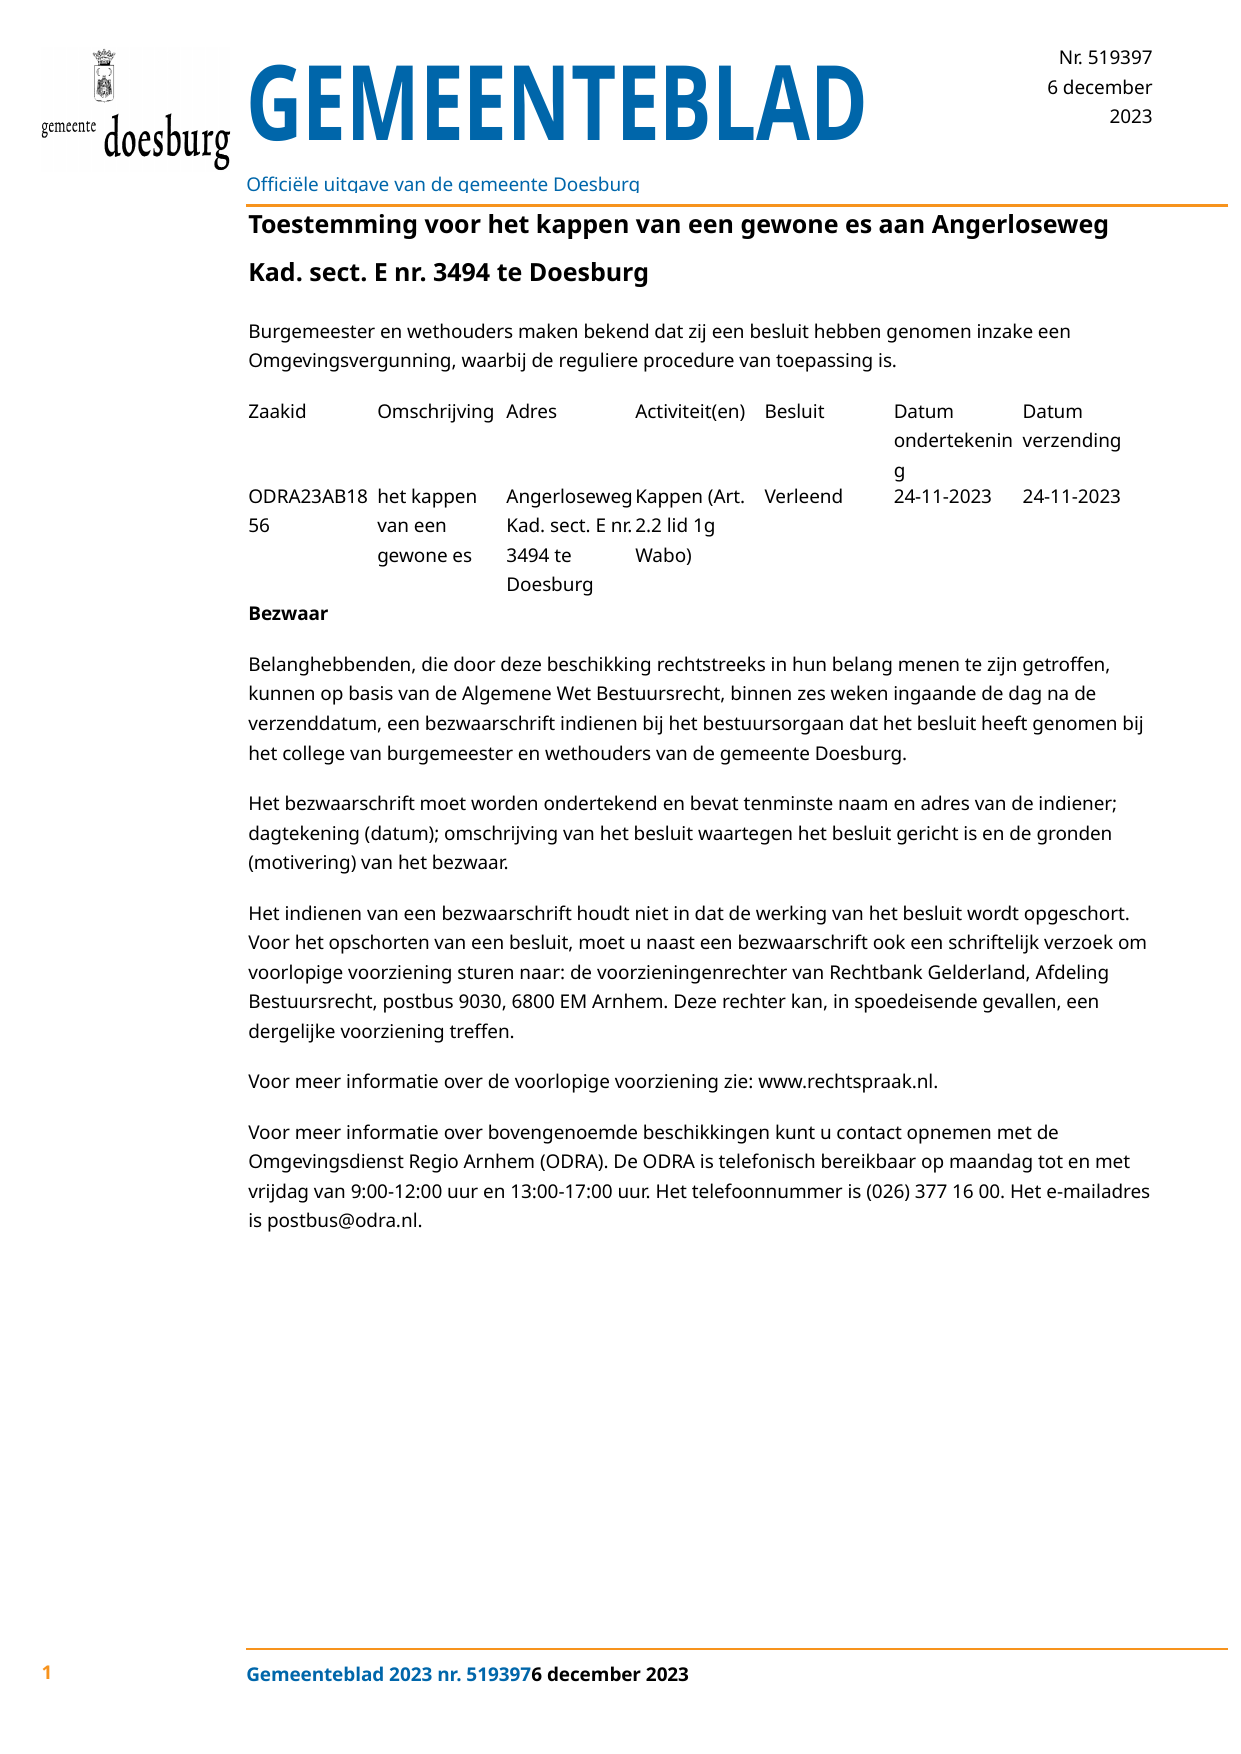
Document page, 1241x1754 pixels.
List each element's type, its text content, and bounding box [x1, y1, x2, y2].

text Voor meer informatie over bovengenoemde beschikkingen kunt u contact opnemen met de Omgevingsdienst Regio Arnhem (ODRA). De ODRA is telefonisch bereikbaar op maandag tot en met vrijdag van 9:00-12:00 uur en 13:00-17:00 uur. Het telefoonnummer is (026) 377 16 00. Het e-mailadres is postbus@odra.nl. [248, 1119, 1152, 1233]
table_header Zaakid [248, 398, 377, 483]
text Voor meer informatie over de voorlopige voorziening zie: www.rechtspraak.nl. [248, 1068, 1152, 1094]
table_cell 24-11-2023 [894, 483, 1022, 597]
text Belanghebbenden, die door deze beschikking rechtstreeks in hun belang menen te zijn getroffen, kunnen op basis van de Algemene Wet Bestuursrecht, binnen zes weken ingaande de dag na de verzenddatum, een bezwaarschrift indienen bij het bestuursorgaan dat het besluit heeft genomen bij het college van burgemeester en wethouders van de gemeente Doesburg. [248, 651, 1152, 766]
table_cell Kappen (Art. 2.2 lid 1g Wabo) [635, 483, 764, 597]
table_cell ODRA23AB1856 [248, 483, 377, 597]
table_header Omschrijving [377, 398, 506, 483]
table_header Datum verzending [1023, 398, 1152, 483]
table_header Activiteit(en) [635, 398, 764, 483]
text Bezwaar [248, 601, 1152, 626]
text Toestemming voor het kappen van een gewone es aan Angerloseweg Kad. sect. E nr. 3494 te Doesburg [248, 207, 1152, 288]
table_cell Angerloseweg Kad. sect. E nr. 3494 te Doesburg [506, 483, 635, 597]
table_cell Verleend [764, 483, 893, 597]
text Het bezwaarschrift moet worden ondertekend en bevat tenminste naam en adres van de indiener; dagtekening (datum); omschrijving van het besluit waartegen het besluit gericht is en de gronden (motivering) van het bezwaar. [248, 790, 1152, 875]
table_header Besluit [764, 398, 893, 483]
table_header Adres [506, 398, 635, 483]
picture [41, 47, 231, 172]
table_cell 24-11-2023 [1023, 483, 1152, 597]
table_header Datum ondertekening [894, 398, 1022, 483]
text Het indienen van een bezwaarschrift houdt niet in dat de werking van het besluit wordt opgeschort. Voor het opschorten van een besluit, moet u naast een bezwaarschrift ook een schriftelijk verzoek om voorlopige voorziening sturen naar: de voorzieningenrechter van Rechtbank Gelderland, Afdeling Bestuursrecht, postbus 9030, 6800 EM Arnhem. Deze rechter kan, in spoedeisende gevallen, een dergelijke voorziening treffen. [248, 900, 1152, 1044]
table_cell het kappen van een gewone es [377, 483, 506, 597]
text Burgemeester en wethouders maken bekend dat zij een besluit hebben genomen inzake een Omgevingsvergunning, waarbij de reguliere procedure van toepassing is. [248, 318, 1152, 373]
